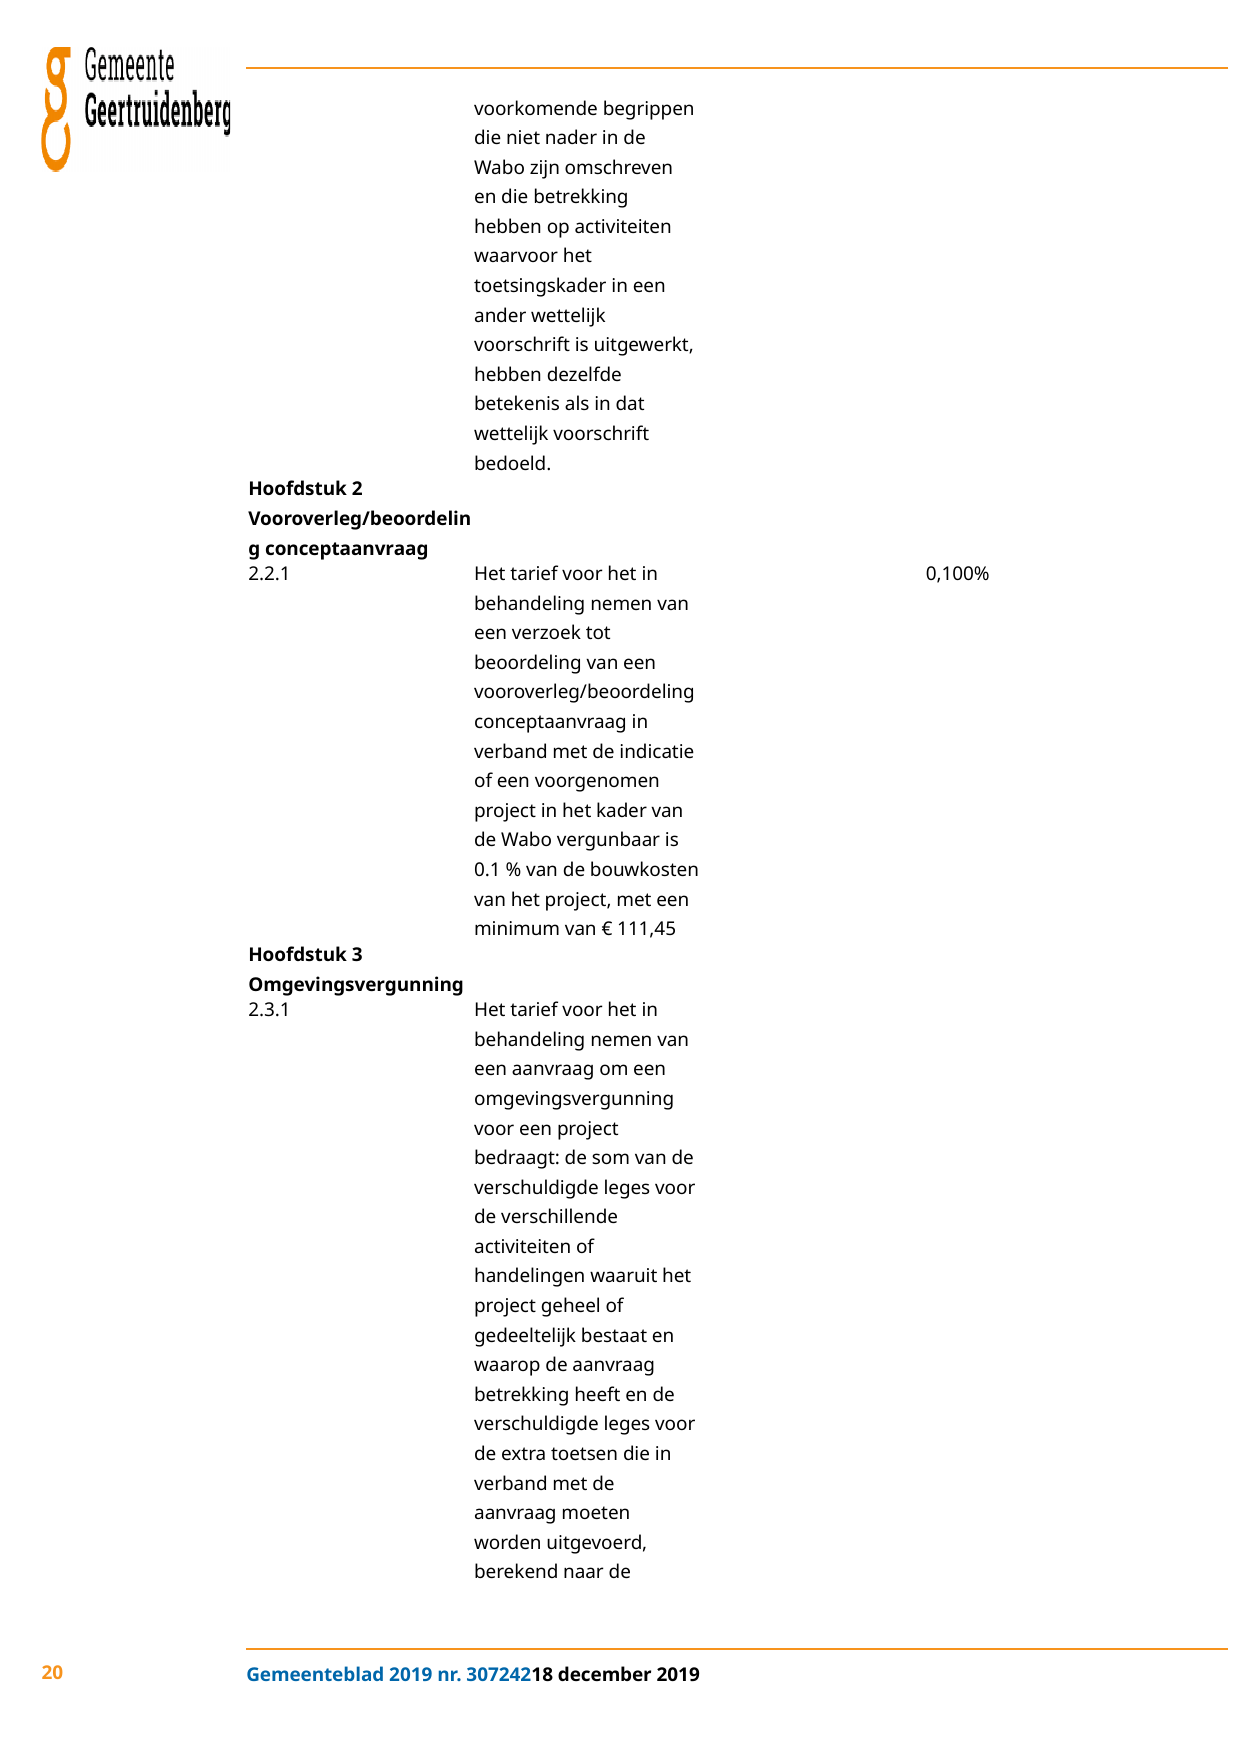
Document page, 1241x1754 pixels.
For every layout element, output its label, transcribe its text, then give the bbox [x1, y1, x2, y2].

table_cell voorkomende begrippen die niet nader in de Wabo zijn omschreven en die betrekking hebben op activiteiten waarvoor het toetsingskader in een ander wettelijk voorschrift is uitgewerkt, hebben dezelfde betekenis als in dat wettelijk voorschrift bedoeld. [474, 95, 700, 476]
table_cell [926, 996, 1152, 1584]
table_cell 2.3.1 [248, 996, 474, 1584]
table_cell [248, 95, 474, 476]
picture [41, 47, 231, 172]
table_cell Het tarief voor het in behandeling nemen van een aanvraag om een omgevingsvergunning voor een project bedraagt: de som van de verschuldigde leges voor de verschillende activiteiten of handelingen waaruit het project geheel of gedeeltelijk bestaat en waarop de aanvraag betrekking heeft en de verschuldigde leges voor de extra toetsen die in verband met de aanvraag moeten worden uitgevoerd, berekend naar de [474, 996, 700, 1584]
table_cell [700, 95, 926, 476]
table_cell 0,100% [926, 560, 1152, 941]
table_cell Het tarief voor het in behandeling nemen van een verzoek tot beoordeling van een vooroverleg/beoordeling conceptaanvraag in verband met de indicatie of een voorgenomen project in het kader van de Wabo vergunbaar is 0.1 % van de bouwkosten van het project, met een minimum van € 111,45 [474, 560, 700, 941]
table_cell [700, 996, 926, 1584]
table_cell Hoofdstuk 2 Vooroverleg/beoordeling conceptaanvraag [248, 476, 474, 560]
table_cell [700, 560, 926, 941]
table_cell 2.2.1 [248, 560, 474, 941]
table_cell [926, 95, 1152, 476]
table_cell Hoofdstuk 3 Omgevingsvergunning [248, 941, 474, 996]
